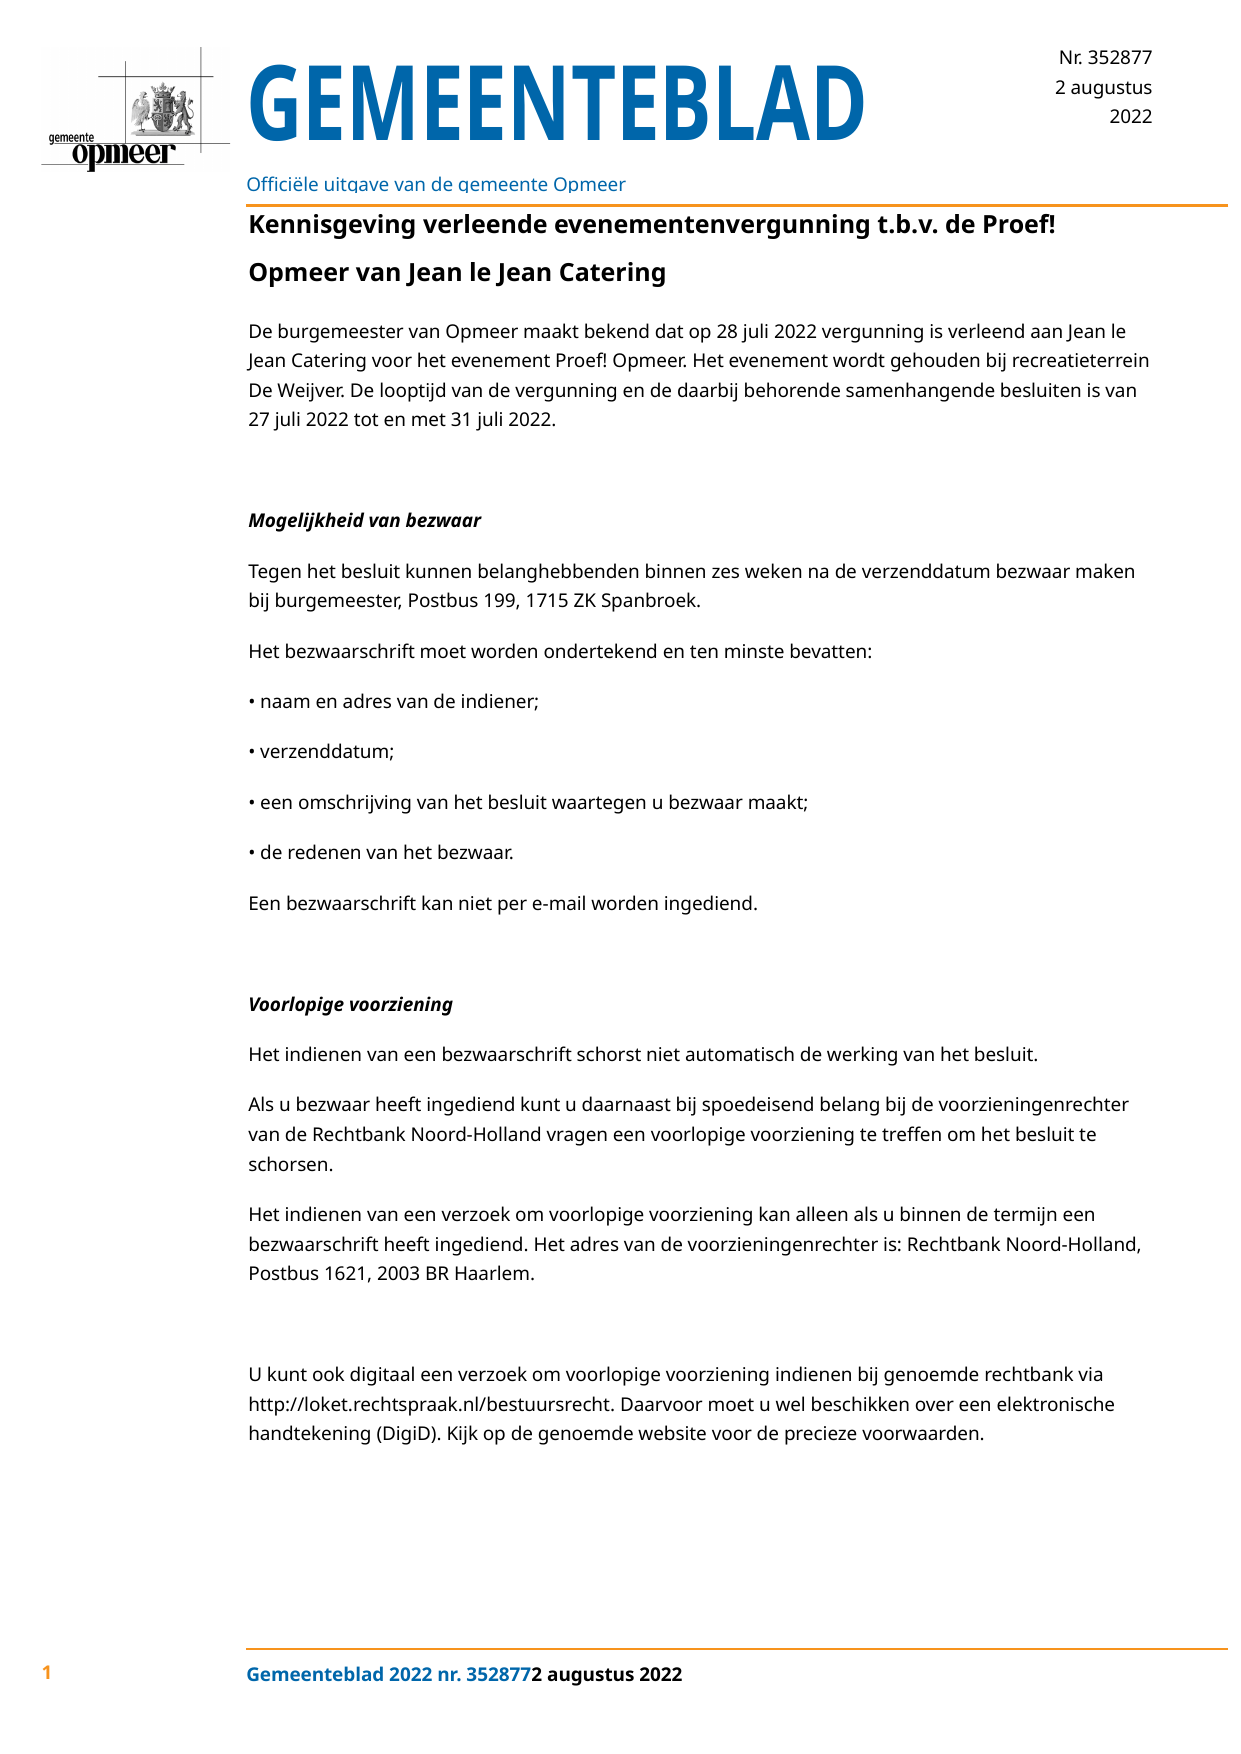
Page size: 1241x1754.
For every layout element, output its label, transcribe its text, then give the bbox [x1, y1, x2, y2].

text Het bezwaarschrift moet worden ondertekend en ten minste bevatten: [248, 638, 1152, 664]
picture [41, 47, 231, 172]
text • een omschrijving van het besluit waartegen u bezwaar maakt; [248, 789, 1152, 815]
text Het indienen van een bezwaarschrift schorst niet automatisch de werking van het besluit. [248, 1041, 1152, 1067]
text Mogelijkheid van bezwaar [248, 507, 1152, 533]
text • verzenddatum; [248, 739, 1152, 764]
text • naam en adres van de indiener; [248, 688, 1152, 714]
text Kennisgeving verleende evenementenvergunning t.b.v. de Proef! Opmeer van Jean le Jean Catering [248, 207, 1152, 288]
text Als u bezwaar heeft ingediend kunt u daarnaast bij spoedeisend belang bij de voorzieningenrechter van de Rechtbank Noord-Holland vragen een voorlopige voorziening te treffen om het besluit te schorsen. [248, 1092, 1152, 1177]
text Een bezwaarschrift kan niet per e-mail worden ingediend. [248, 890, 1152, 916]
text Tegen het besluit kunnen belanghebbenden binnen zes weken na de verzenddatum bezwaar maken bij burgemeester, Postbus 199, 1715 ZK Spanbroek. [248, 558, 1152, 613]
text Voorlopige voorziening [248, 991, 1152, 1017]
text U kunt ook digitaal een verzoek om voorlopige voorziening indienen bij genoemde rechtbank via http://loket.rechtspraak.nl/bestuursrecht. Daarvoor moet u wel beschikken over een elektronische handtekening (DigiD). Kijk op de genoemde website voor de precieze voorwaarden. [248, 1361, 1152, 1446]
text De burgemeester van Opmeer maakt bekend dat op 28 juli 2022 vergunning is verleend aan Jean le Jean Catering voor het evenement Proef! Opmeer. Het evenement wordt gehouden bij recreatieterrein De Weijver. De looptijd van de vergunning en de daarbij behorende samenhangende besluiten is van 27 juli 2022 tot en met 31 juli 2022. [248, 318, 1152, 432]
text Het indienen van een verzoek om voorlopige voorziening kan alleen als u binnen de termijn een bezwaarschrift heeft ingediend. Het adres van de voorzieningenrechter is: Rechtbank Noord-Holland, Postbus 1621, 2003 BR Haarlem. [248, 1201, 1152, 1286]
text • de redenen van het bezwaar. [248, 839, 1152, 865]
